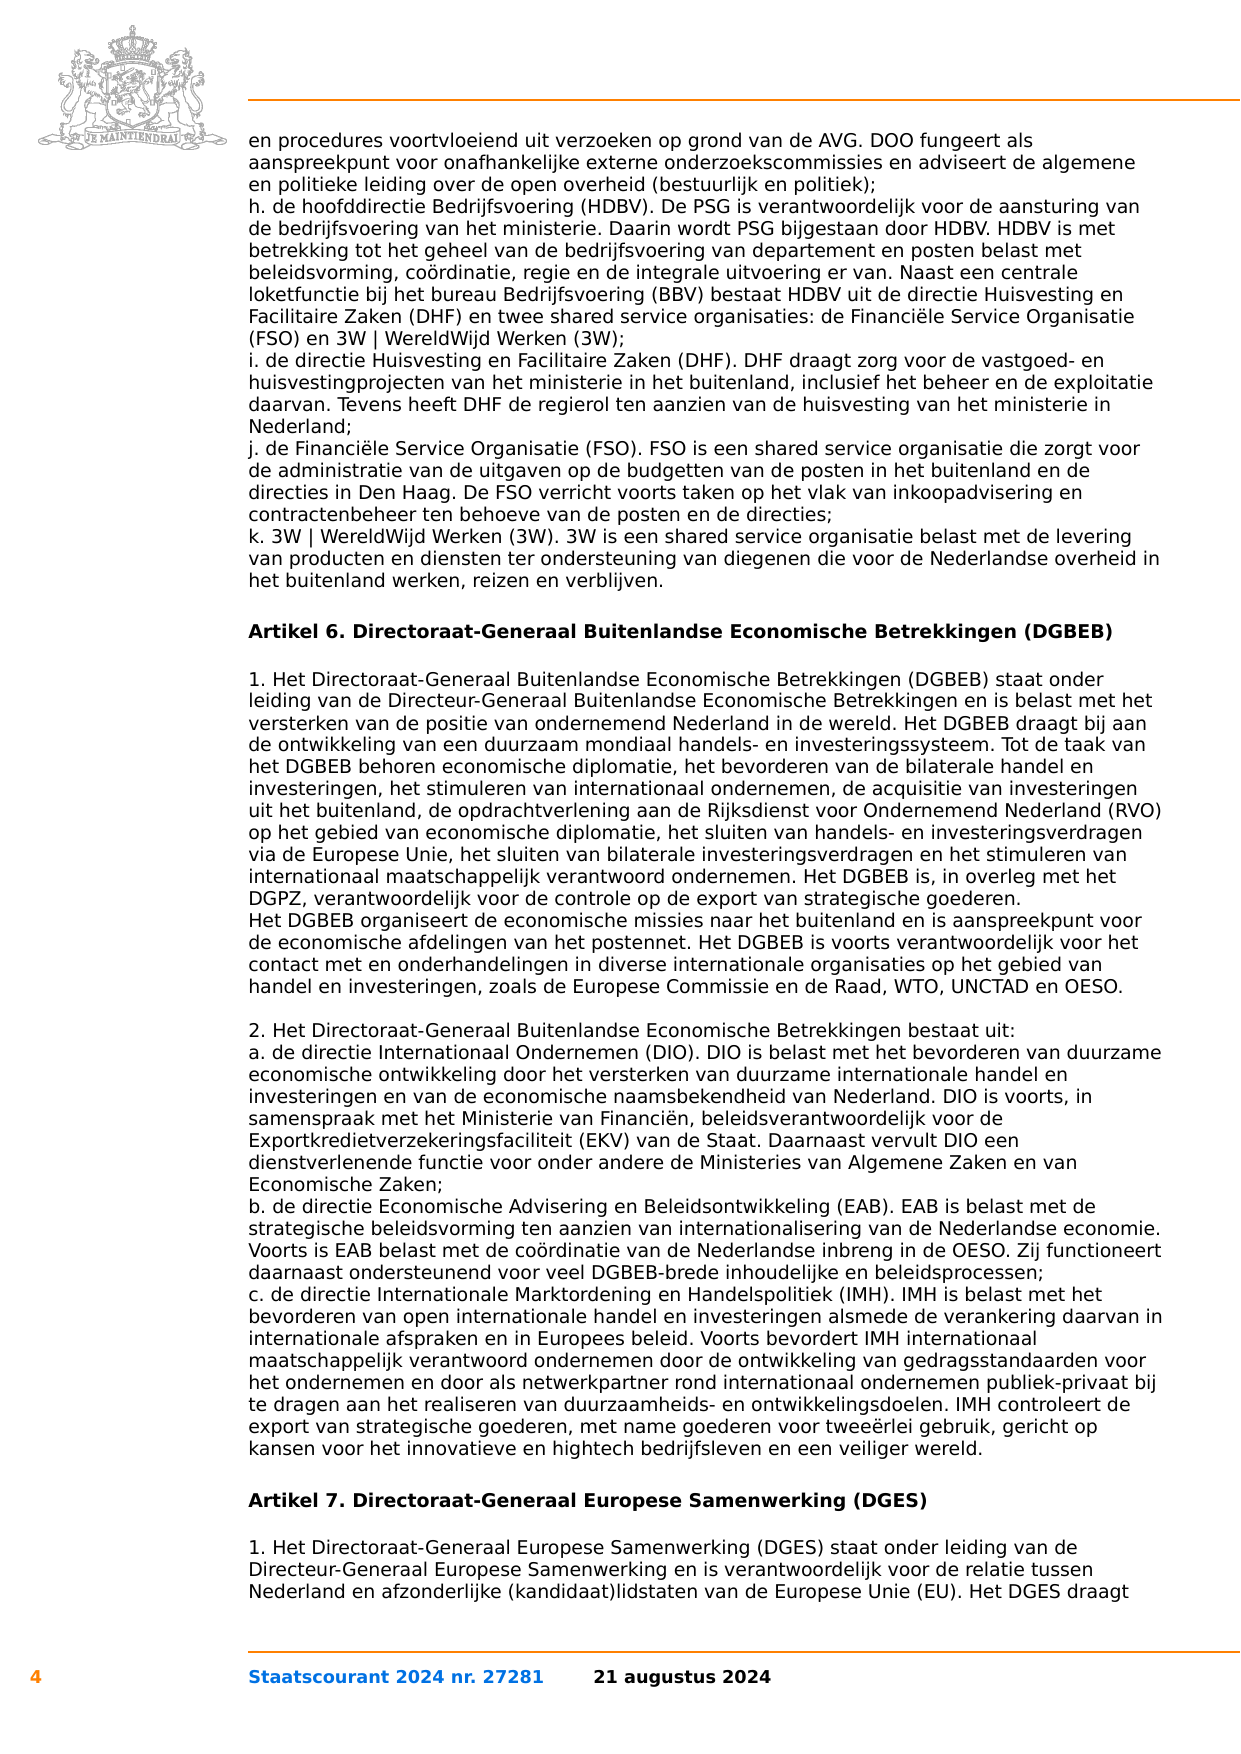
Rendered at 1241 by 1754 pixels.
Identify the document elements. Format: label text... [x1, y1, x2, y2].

text 2. Het Directoraat-Generaal Buitenlandse Economische Betrekkingen bestaat uit: [248, 1020, 1163, 1042]
text 1. Het Directoraat-Generaal Europese Samenwerking (DGES) staat onder leiding van de Directeur-Generaal Europese Samenwerking en is verantwoordelijk voor de relatie tussen Nederland en afzonderlijke (kandidaat)lidstaten van de Europese Unie (EU). Het DGES draagt [248, 1537, 1163, 1602]
text c. de directie Internationale Marktordening en Handelspolitiek (IMH). IMH is belast met het bevorderen van open internationale handel en investeringen alsmede de verankering daarvan in internationale afspraken en in Europees beleid. Voorts bevordert IMH internationaal maatschappelijk verantwoord ondernemen door de ontwikkeling van gedragsstandaarden voor het ondernemen en door als netwerkpartner rond internationaal ondernemen publiek-privaat bij te dragen aan het realiseren van duurzaamheids- en ontwikkelingsdoelen. IMH controleert de export van strategische goederen, met name goederen voor tweeërlei gebruik, gericht op kansen voor het innovatieve en hightech bedrijfsleven en een veiliger wereld. [248, 1284, 1163, 1459]
text b. de directie Economische Advisering en Beleidsontwikkeling (EAB). EAB is belast met de strategische beleidsvorming ten aanzien van internationalisering van de Nederlandse economie. Voorts is EAB belast met de coördinatie van de Nederlandse inbreng in de OESO. Zij functioneert daarnaast ondersteunend voor veel DGBEB-brede inhoudelijke en beleidsprocessen; [248, 1196, 1163, 1284]
picture [38, 25, 227, 150]
text k. 3W | WereldWijd Werken (3W). 3W is een shared service organisatie belast met de levering van producten en diensten ter ondersteuning van diegenen die voor de Nederlandse overheid in het buitenland werken, reizen en verblijven. [248, 526, 1163, 591]
text Het DGBEB organiseert de economische missies naar het buitenland en is aanspreekpunt voor de economische afdelingen van het postennet. Het DGBEB is voorts verantwoordelijk voor het contact met en onderhandelingen in diverse internationale organisaties op het gebied van handel en investeringen, zoals de Europese Commissie en de Raad, WTO, UNCTAD en OESO. [248, 910, 1163, 998]
text en procedures voortvloeiend uit verzoeken op grond van de AVG. DOO fungeert als aanspreekpunt voor onafhankelijke externe onderzoekscommissies en adviseert de algemene en politieke leiding over de open overheid (bestuurlijk en politiek); [248, 130, 1163, 196]
text j. de Financiële Service Organisatie (FSO). FSO is een shared service organisatie die zorgt voor de administratie van de uitgaven op de budgetten van de posten in het buitenland en de directies in Den Haag. De FSO verricht voorts taken op het vlak van inkoopadvisering en contractenbeheer ten behoeve van de posten en de directies; [248, 438, 1163, 526]
text i. de directie Huisvesting en Facilitaire Zaken (DHF). DHF draagt zorg voor de vastgoed- en huisvestingprojecten van het ministerie in het buitenland, inclusief het beheer en de exploitatie daarvan. Tevens heeft DHF de regierol ten aanzien van de huisvesting van het ministerie in Nederland; [248, 350, 1163, 438]
subtitle Artikel 7. Directoraat-Generaal Europese Samenwerking (DGES) [248, 1489, 1163, 1512]
text a. de directie Internationaal Ondernemen (DIO). DIO is belast met het bevorderen van duurzame economische ontwikkeling door het versterken van duurzame internationale handel en investeringen en van de economische naamsbekendheid van Nederland. DIO is voorts, in samenspraak met het Ministerie van Financiën, beleidsverantwoordelijk voor de Exportkredietverzekeringsfaciliteit (EKV) van de Staat. Daarnaast vervult DIO een dienstverlenende functie voor onder andere de Ministeries van Algemene Zaken en van Economische Zaken; [248, 1042, 1163, 1196]
subtitle Artikel 6. Directoraat-Generaal Buitenlandse Economische Betrekkingen (DGBEB) [248, 621, 1163, 643]
text 1. Het Directoraat-Generaal Buitenlandse Economische Betrekkingen (DGBEB) staat onder leiding van de Directeur-Generaal Buitenlandse Economische Betrekkingen en is belast met het versterken van de positie van ondernemend Nederland in de wereld. Het DGBEB draagt bij aan de ontwikkeling van een duurzaam mondiaal handels- en investeringssysteem. Tot de taak van het DGBEB behoren economische diplomatie, het bevorderen van de bilaterale handel en investeringen, het stimuleren van internationaal ondernemen, de acquisitie van investeringen uit het buitenland, de opdrachtverlening aan de Rijksdienst voor Ondernemend Nederland (RVO) op het gebied van economische diplomatie, het sluiten van handels- en investeringsverdragen via de Europese Unie, het sluiten van bilaterale investeringsverdragen en het stimuleren van internationaal maatschappelijk verantwoord ondernemen. Het DGBEB is, in overleg met het DGPZ, verantwoordelijk voor de controle op de export van strategische goederen. [248, 668, 1163, 910]
text h. de hoofddirectie Bedrijfsvoering (HDBV). De PSG is verantwoordelijk voor de aansturing van de bedrijfsvoering van het ministerie. Daarin wordt PSG bijgestaan door HDBV. HDBV is met betrekking tot het geheel van de bedrijfsvoering van departement en posten belast met beleidsvorming, coördinatie, regie en de integrale uitvoering er van. Naast een centrale loketfunctie bij het bureau Bedrijfsvoering (BBV) bestaat HDBV uit de directie Huisvesting en Facilitaire Zaken (DHF) en twee shared service organisaties: de Financiële Service Organisatie (FSO) en 3W | WereldWijd Werken (3W); [248, 196, 1163, 350]
